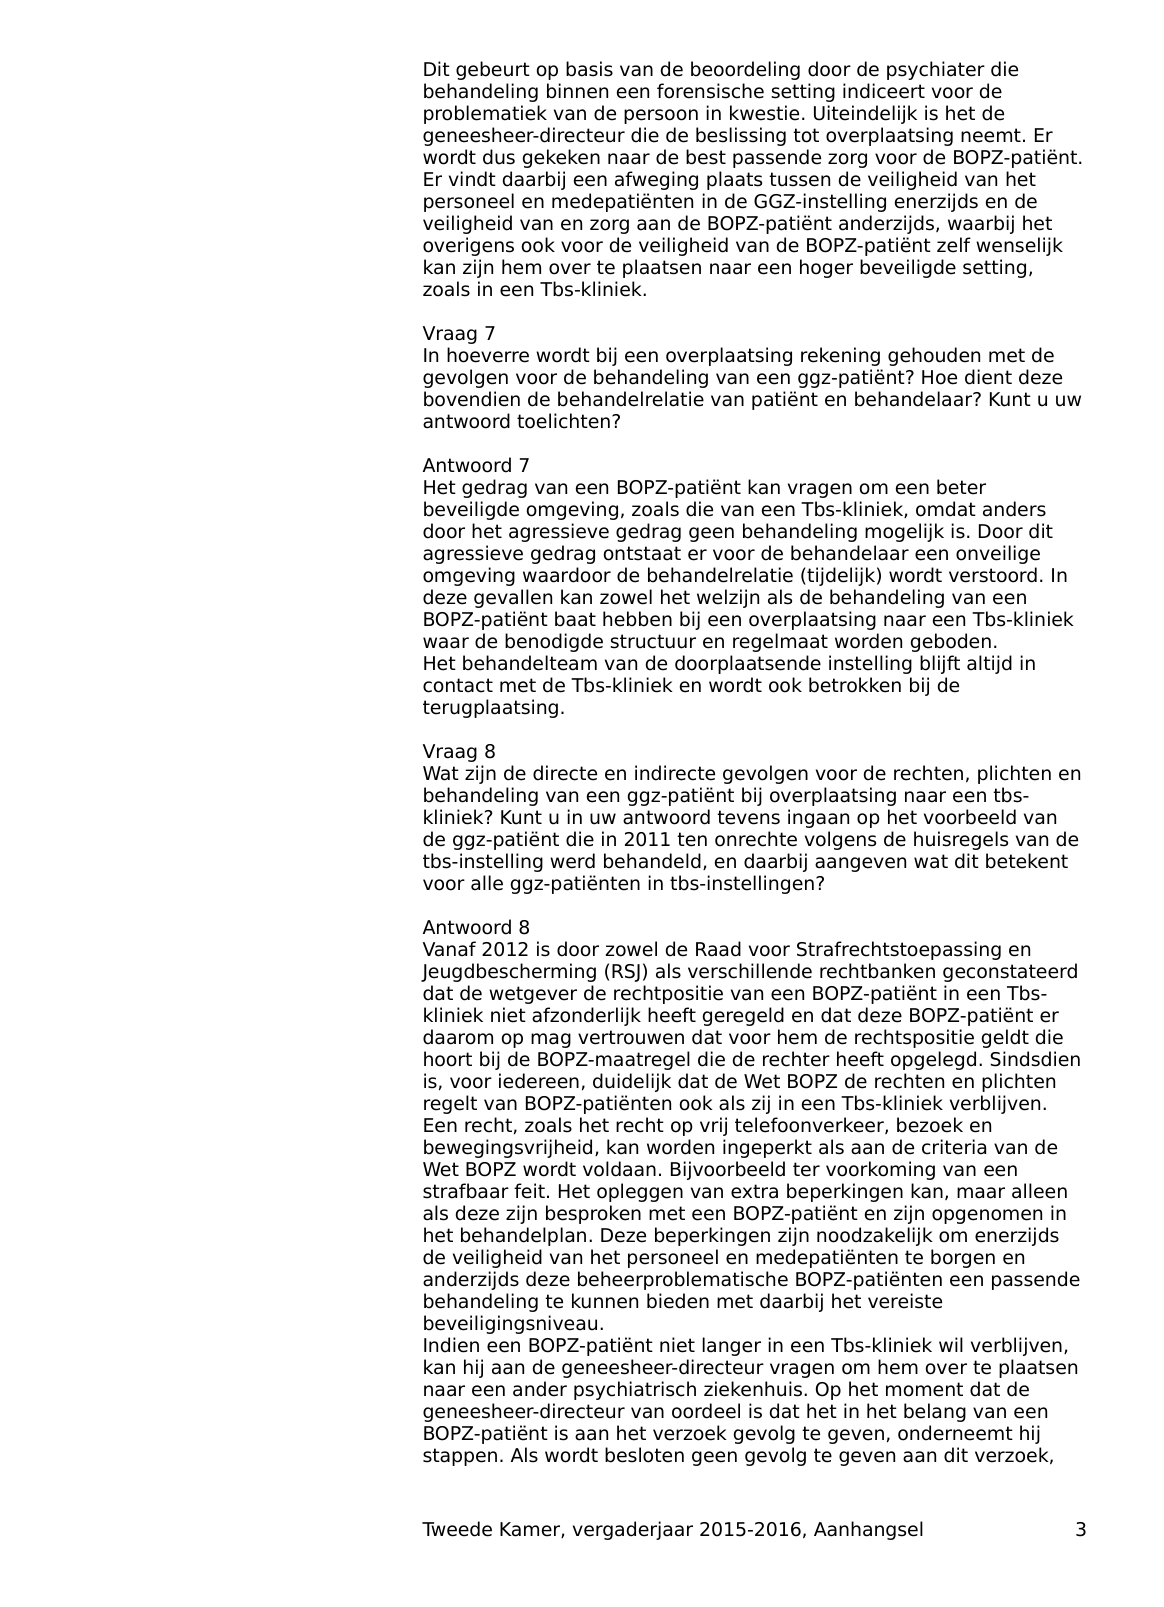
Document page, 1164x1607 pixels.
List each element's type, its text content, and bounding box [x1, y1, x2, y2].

text Indien een BOPZ-patiënt niet langer in een Tbs-kliniek wil verblijven, kan hij aan de geneesheer-directeur vragen om hem over te plaatsen naar een ander psychiatrisch ziekenhuis. Op het moment dat de geneesheer-directeur van oordeel is dat het in het belang van een BOPZ-patiënt is aan het verzoek gevolg te geven, onderneemt hij stappen. Als wordt besloten geen gevolg te geven aan dit verzoek, [422, 1335, 1087, 1467]
text Het behandelteam van de doorplaatsende instelling blijft altijd in contact met de Tbs-kliniek en wordt ook betrokken bij de terugplaatsing. [422, 653, 1087, 719]
text Wat zijn de directe en indirecte gevolgen voor de rechten, plichten en behandeling van een ggz-patiënt bij overplaatsing naar een tbs-kliniek? Kunt u in uw antwoord tevens ingaan op het voorbeeld van de ggz-patiënt die in 2011 ten onrechte volgens de huisregels van de tbs-instelling werd behandeld, en daarbij aangeven wat dit betekent voor alle ggz-patiënten in tbs-instellingen? [422, 763, 1087, 895]
text Antwoord 7 [422, 455, 1087, 477]
text Antwoord 8 [422, 917, 1087, 939]
text Het gedrag van een BOPZ-patiënt kan vragen om een beter beveiligde omgeving, zoals die van een Tbs-kliniek, omdat anders door het agressieve gedrag geen behandeling mogelijk is. Door dit agressieve gedrag ontstaat er voor de behandelaar een onveilige omgeving waardoor de behandelrelatie (tijdelijk) wordt verstoord. In deze gevallen kan zowel het welzijn als de behandeling van een BOPZ-patiënt baat hebben bij een overplaatsing naar een Tbs-kliniek waar de benodigde structuur en regelmaat worden geboden. [422, 477, 1087, 653]
text Vraag 7 [422, 323, 1087, 345]
text Vraag 8 [422, 741, 1087, 763]
text Vanaf 2012 is door zowel de Raad voor Strafrechtstoepassing en Jeugdbescherming (RSJ) als verschillende rechtbanken geconstateerd dat de wetgever de rechtpositie van een BOPZ-patiënt in een Tbs-kliniek niet afzonderlijk heeft geregeld en dat deze BOPZ-patiënt er daarom op mag vertrouwen dat voor hem de rechtspositie geldt die hoort bij de BOPZ-maatregel die de rechter heeft opgelegd. Sindsdien is, voor iedereen, duidelijk dat de Wet BOPZ de rechten en plichten regelt van BOPZ-patiënten ook als zij in een Tbs-kliniek verblijven. Een recht, zoals het recht op vrij telefoonverkeer, bezoek en bewegingsvrijheid, kan worden ingeperkt als aan de criteria van de Wet BOPZ wordt voldaan. Bijvoorbeeld ter voorkoming van een strafbaar feit. Het opleggen van extra beperkingen kan, maar alleen als deze zijn besproken met een BOPZ-patiënt en zijn opgenomen in het behandelplan. Deze beperkingen zijn noodzakelijk om enerzijds de veiligheid van het personeel en medepatiënten te borgen en anderzijds deze beheerproblematische BOPZ-patiënten een passende behandeling te kunnen bieden met daarbij het vereiste beveiligingsniveau. [422, 939, 1087, 1335]
text Dit gebeurt op basis van de beoordeling door de psychiater die behandeling binnen een forensische setting indiceert voor de problematiek van de persoon in kwestie. Uiteindelijk is het de geneesheer-directeur die de beslissing tot overplaatsing neemt. Er wordt dus gekeken naar de best passende zorg voor de BOPZ-patiënt. Er vindt daarbij een afweging plaats tussen de veiligheid van het personeel en medepatiënten in de GGZ-instelling enerzijds en de veiligheid van en zorg aan de BOPZ-patiënt anderzijds, waarbij het overigens ook voor de veiligheid van de BOPZ-patiënt zelf wenselijk kan zijn hem over te plaatsen naar een hoger beveiligde setting, zoals in een Tbs-kliniek. [422, 59, 1087, 301]
text In hoeverre wordt bij een overplaatsing rekening gehouden met de gevolgen voor de behandeling van een ggz-patiënt? Hoe dient deze bovendien de behandelrelatie van patiënt en behandelaar? Kunt u uw antwoord toelichten? [422, 345, 1087, 433]
